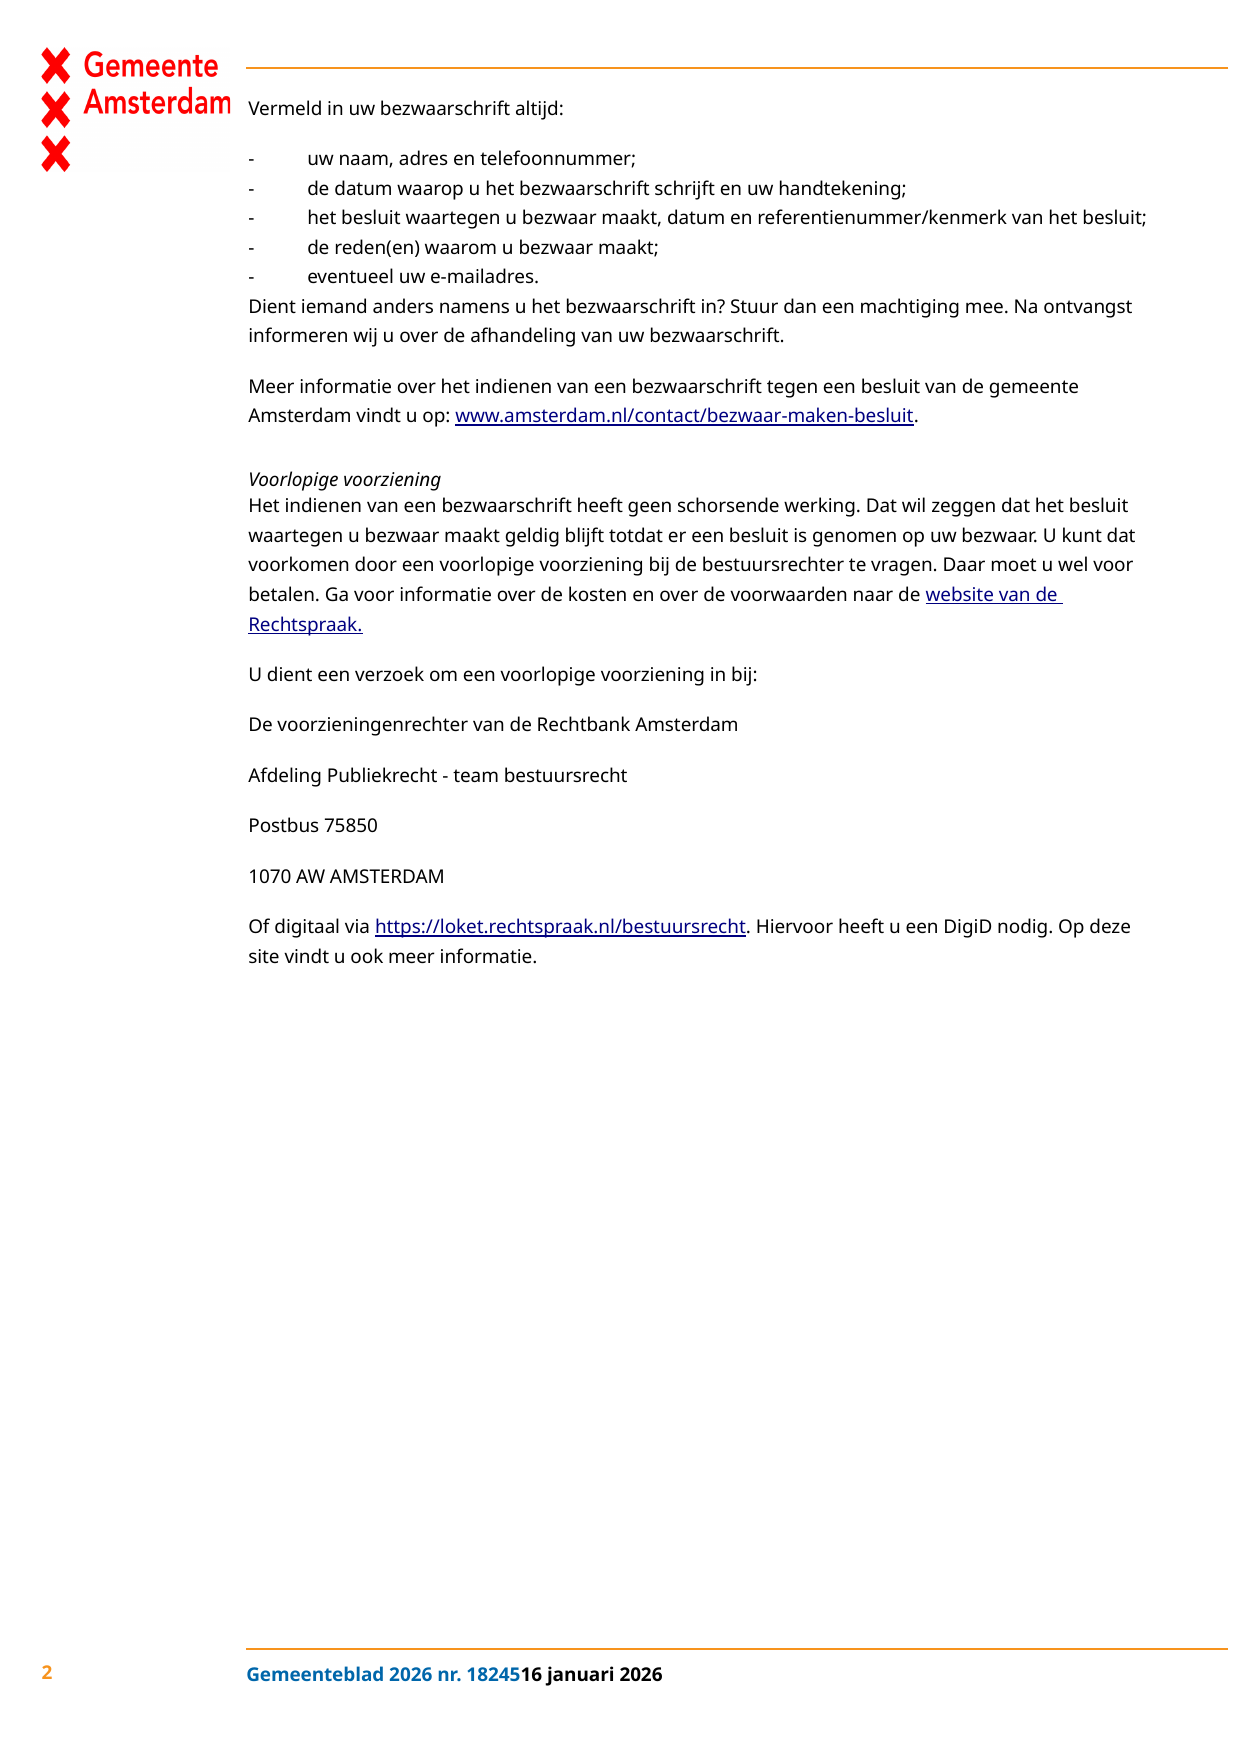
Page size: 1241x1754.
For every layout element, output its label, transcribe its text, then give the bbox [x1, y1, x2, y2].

list eventueel uw e-mailadres. [248, 263, 1152, 289]
text Vermeld in uw bezwaarschrift altijd: [248, 95, 1152, 121]
text U dient een verzoek om een voorlopige voorziening in bij: [248, 661, 1152, 687]
text Afdeling Publiekrecht - team bestuursrecht [248, 762, 1152, 788]
text Of digitaal via https://loket.rechtspraak.nl/bestuursrecht. Hiervoor heeft u een DigiD nodig. Op deze site vindt u ook meer informatie. [248, 913, 1152, 968]
text Postbus 75850 [248, 812, 1152, 838]
list het besluit waartegen u bezwaar maakt, datum en referentienummer/kenmerk van het besluit; [248, 204, 1152, 230]
list de reden(en) waarom u bezwaar maakt; [248, 234, 1152, 260]
text Het indienen van een bezwaarschrift heeft geen schorsende werking. Dat wil zeggen dat het besluit waartegen u bezwaar maakt geldig blijft totdat er een besluit is genomen op uw bezwaar. U kunt dat voorkomen door een voorlopige voorziening bij de bestuursrechter te vragen. Daar moet u wel voor betalen. Ga voor informatie over de kosten en over de voorwaarden naar de website van de Rechtspraak. [248, 492, 1152, 636]
text Dient iemand anders namens u het bezwaarschrift in? Stuur dan een machtiging mee. Na ontvangst informeren wij u over de afhandeling van uw bezwaarschrift. [248, 293, 1152, 348]
text Voorlopige voorziening [248, 467, 1152, 492]
list uw naam, adres en telefoonnummer; [248, 145, 1152, 171]
picture [41, 47, 231, 172]
text 1070 AW AMSTERDAM [248, 863, 1152, 888]
text De voorzieningenrechter van de Rechtbank Amsterdam [248, 712, 1152, 737]
text Meer informatie over het indienen van een bezwaarschrift tegen een besluit van de gemeente Amsterdam vindt u op: www.amsterdam.nl/contact/bezwaar-maken-besluit. [248, 373, 1152, 428]
list de datum waarop u het bezwaarschrift schrijft en uw handtekening; [248, 175, 1152, 201]
